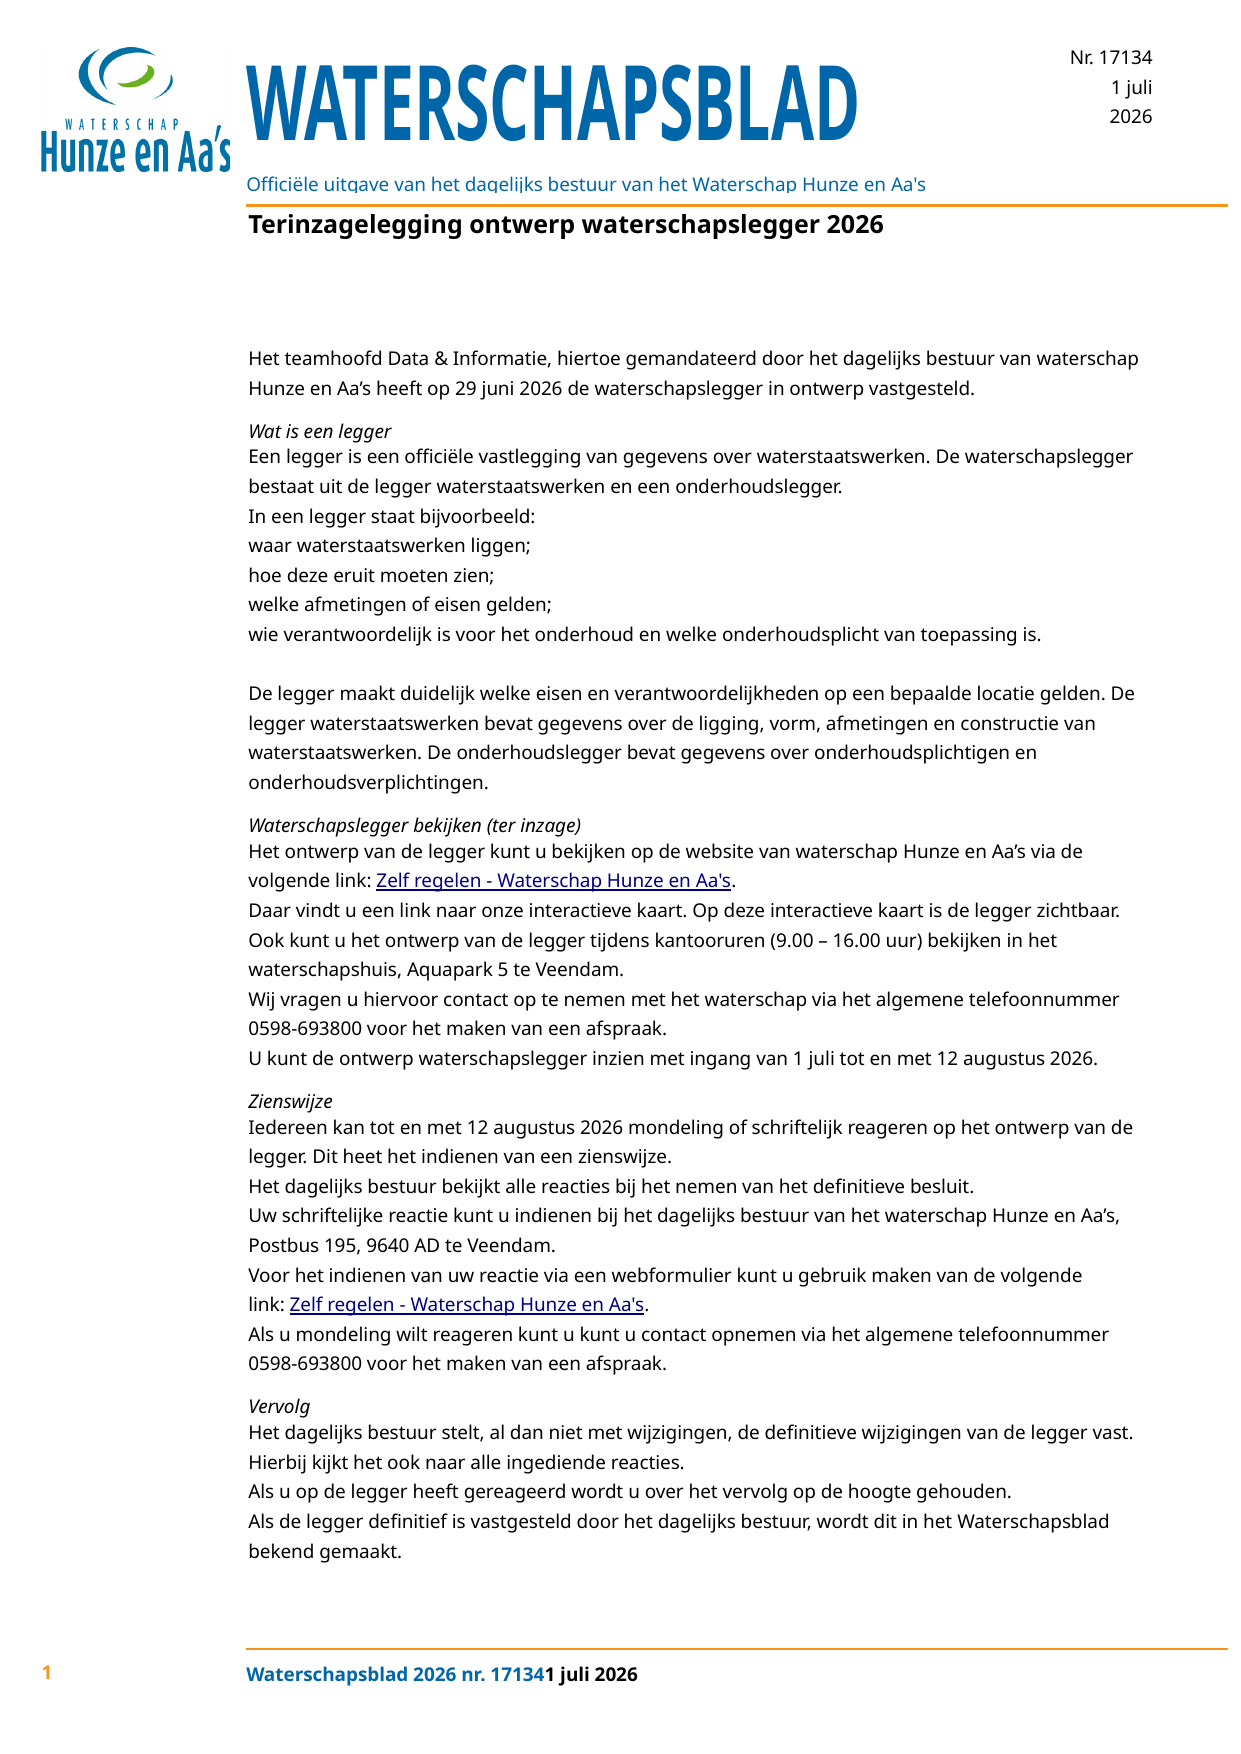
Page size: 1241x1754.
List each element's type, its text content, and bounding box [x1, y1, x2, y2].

text Voor het indienen van uw reactie via een webformulier kunt u gebruik maken van de volgende link: Zelf regelen - Waterschap Hunze en Aa's. [248, 1262, 1152, 1317]
picture [226, 145, 231, 156]
text Waterschapslegger bekijken (ter inzage) [248, 812, 1152, 838]
text Wij vragen u hiervoor contact op te nemen met het waterschap via het algemene telefoonnummer 0598-693800 voor het maken van een afspraak. [248, 986, 1152, 1041]
text Het ontwerp van de legger kunt u bekijken op de website van waterschap Hunze en Aa’s via de volgende link: Zelf regelen - Waterschap Hunze en Aa's. [248, 838, 1152, 893]
text hoe deze eruit moeten zien; [248, 562, 1152, 588]
picture [183, 163, 191, 172]
text Wat is een legger [248, 418, 1152, 444]
text Als u mondeling wilt reageren kunt u kunt u contact opnemen via het algemene telefoonnummer 0598-693800 voor het maken van een afspraak. [248, 1321, 1152, 1376]
text Iedereen kan tot en met 12 augustus 2026 mondeling of schriftelijk reageren op het ontwerp van de legger. Dit heet het indienen van een zienswijze. [248, 1114, 1152, 1169]
text Ook kunt u het ontwerp van de legger tijdens kantooruren (9.00 – 16.00 uur) bekijken in het waterschapshuis, Aquapark 5 te Veendam. [248, 927, 1152, 982]
text welke afmetingen of eisen gelden; [248, 592, 1152, 617]
text Een legger is een officiële vastlegging van gegevens over waterstaatswerken. De waterschapslegger bestaat uit de legger waterstaatswerken en een onderhoudslegger. [248, 444, 1152, 499]
picture [41, 47, 231, 172]
text Zienswijze [248, 1088, 1152, 1114]
text Het dagelijks bestuur bekijkt alle reacties bij het nemen van het definitieve besluit. [248, 1173, 1152, 1199]
text Vervolg [248, 1394, 1152, 1419]
text Daar vindt u een link naar onze interactieve kaart. Op deze interactieve kaart is de legger zichtbaar. [248, 897, 1152, 923]
text wie verantwoordelijk is voor het onderhoud en welke onderhoudsplicht van toepassing is. [248, 621, 1152, 647]
text Het teamhoofd Data & Informatie, hiertoe gemandateerd door het dagelijks bestuur van waterschap Hunze en Aa’s heeft op 29 juni 2026 de waterschapslegger in ontwerp vastgesteld. [248, 345, 1152, 401]
text De legger maakt duidelijk welke eisen en verantwoordelijkheden op een bepaalde locatie gelden. De legger waterstaatswerken bevat gegevens over de ligging, vorm, afmetingen en constructie van waterstaatswerken. De onderhoudslegger bevat gegevens over onderhoudsplichtigen en onderhoudsverplichtingen. [248, 680, 1152, 795]
text Terinzagelegging ontwerp waterschapslegger 2026 [248, 207, 1152, 241]
text Het dagelijks bestuur stelt, al dan niet met wijzigingen, de definitieve wijzigingen van de legger vast. Hierbij kijkt het ook naar alle ingediende reacties. [248, 1419, 1152, 1475]
text In een legger staat bijvoorbeeld: [248, 503, 1152, 529]
text Als de legger definitief is vastgesteld door het dagelijks bestuur, wordt dit in het Waterschapsblad bekend gemaakt. [248, 1508, 1152, 1563]
picture [47, 154, 51, 172]
text waar waterstaatswerken liggen; [248, 532, 1152, 558]
text Als u op de legger heeft gereageerd wordt u over het vervolg op de hoogte gehouden. [248, 1479, 1152, 1504]
text U kunt de ontwerp waterschapslegger inzien met ingang van 1 juli tot en met 12 augustus 2026. [248, 1045, 1152, 1071]
text Uw schriftelijke reactie kunt u indienen bij het dagelijks bestuur van het waterschap Hunze en Aa’s, Postbus 195, 9640 AD te Veendam. [248, 1203, 1152, 1258]
